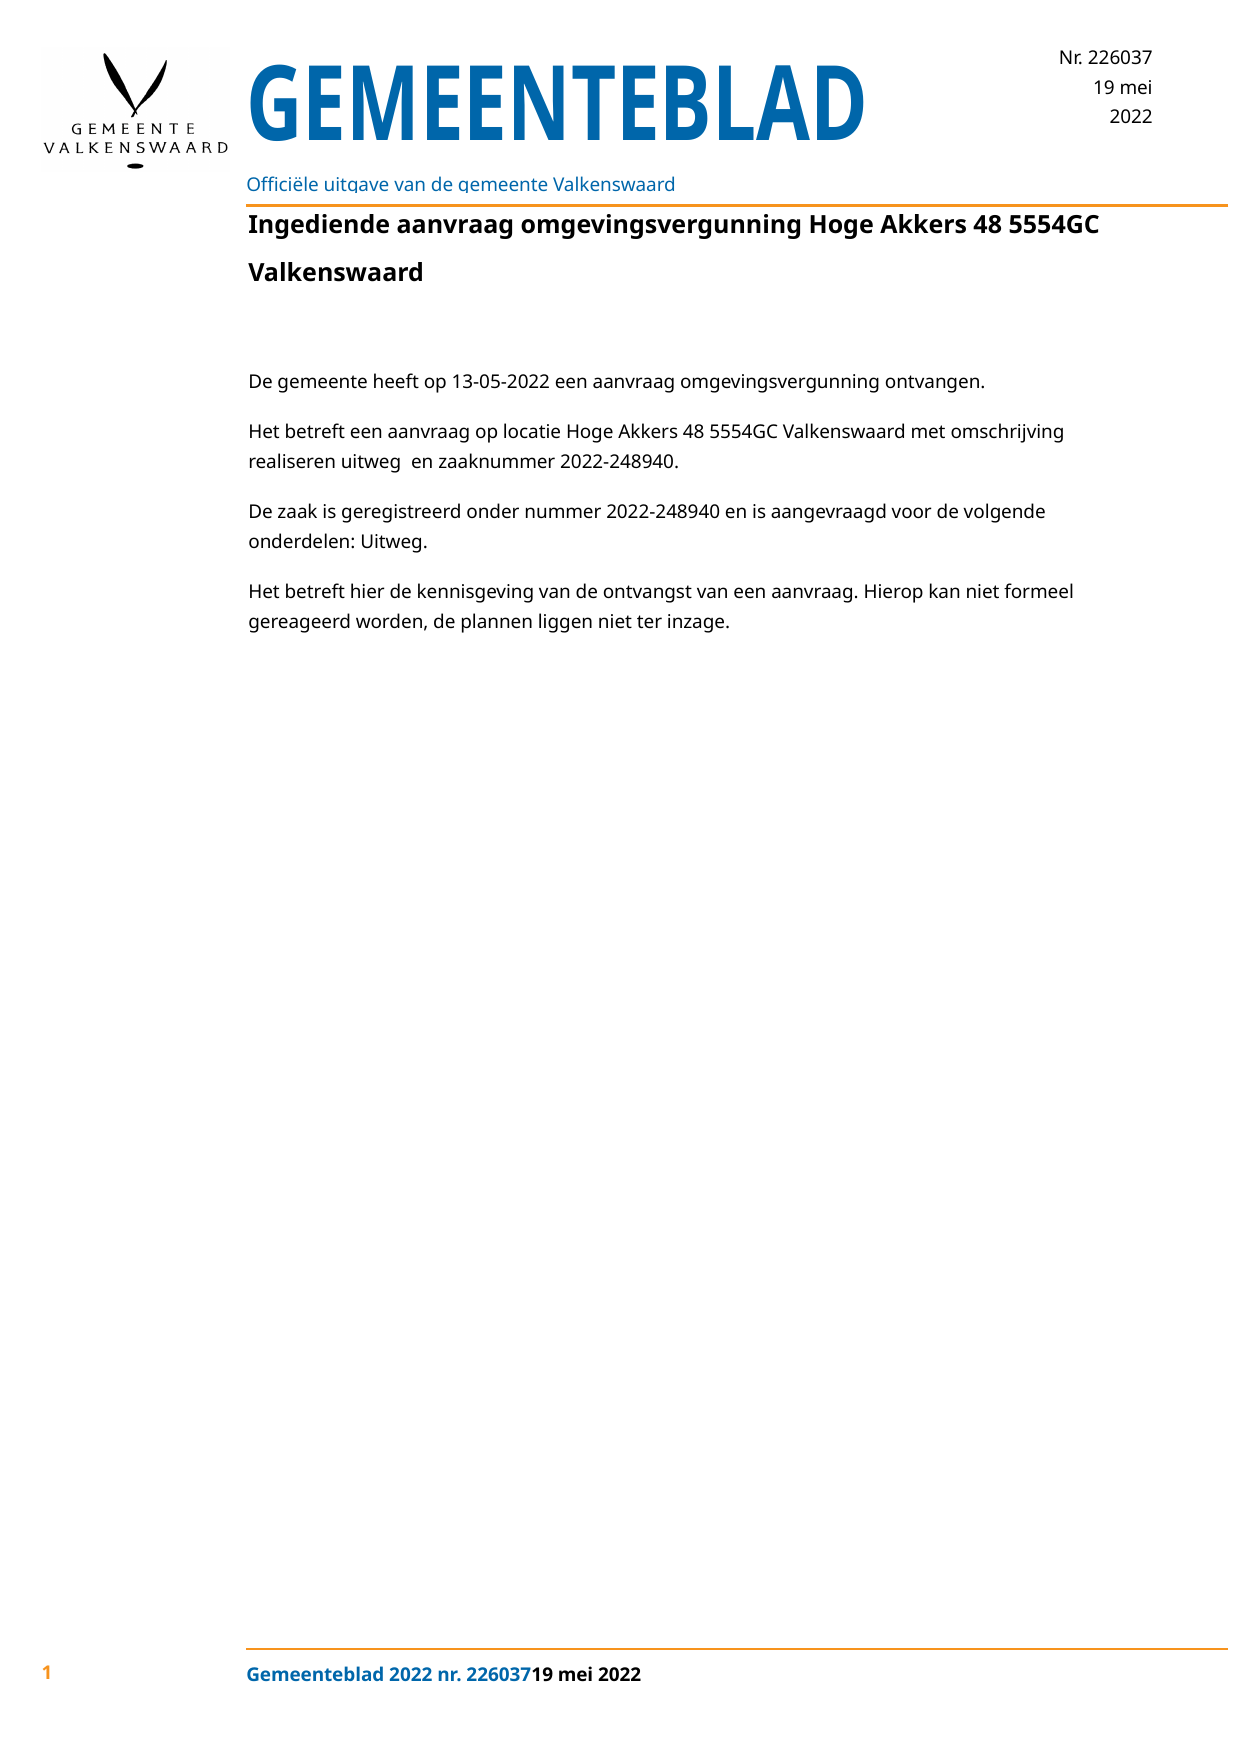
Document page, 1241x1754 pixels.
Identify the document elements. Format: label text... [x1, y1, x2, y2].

text Ingediende aanvraag omgevingsvergunning Hoge Akkers 48 5554GC Valkenswaard [248, 207, 1152, 288]
text Het betreft een aanvraag op locatie Hoge Akkers 48 5554GC Valkenswaard met omschrijving realiseren uitweg en zaaknummer 2022-248940. [248, 419, 1152, 474]
text De zaak is geregistreerd onder nummer 2022-248940 en is aangevraagd voor de volgende onderdelen: Uitweg. [248, 499, 1152, 554]
text De gemeente heeft op 13-05-2022 een aanvraag omgevingsvergunning ontvangen. [248, 368, 1152, 394]
picture [41, 47, 231, 172]
text Het betreft hier de kennisgeving van de ontvangst van een aanvraag. Hierop kan niet formeel gereageerd worden, de plannen liggen niet ter inzage. [248, 579, 1152, 634]
